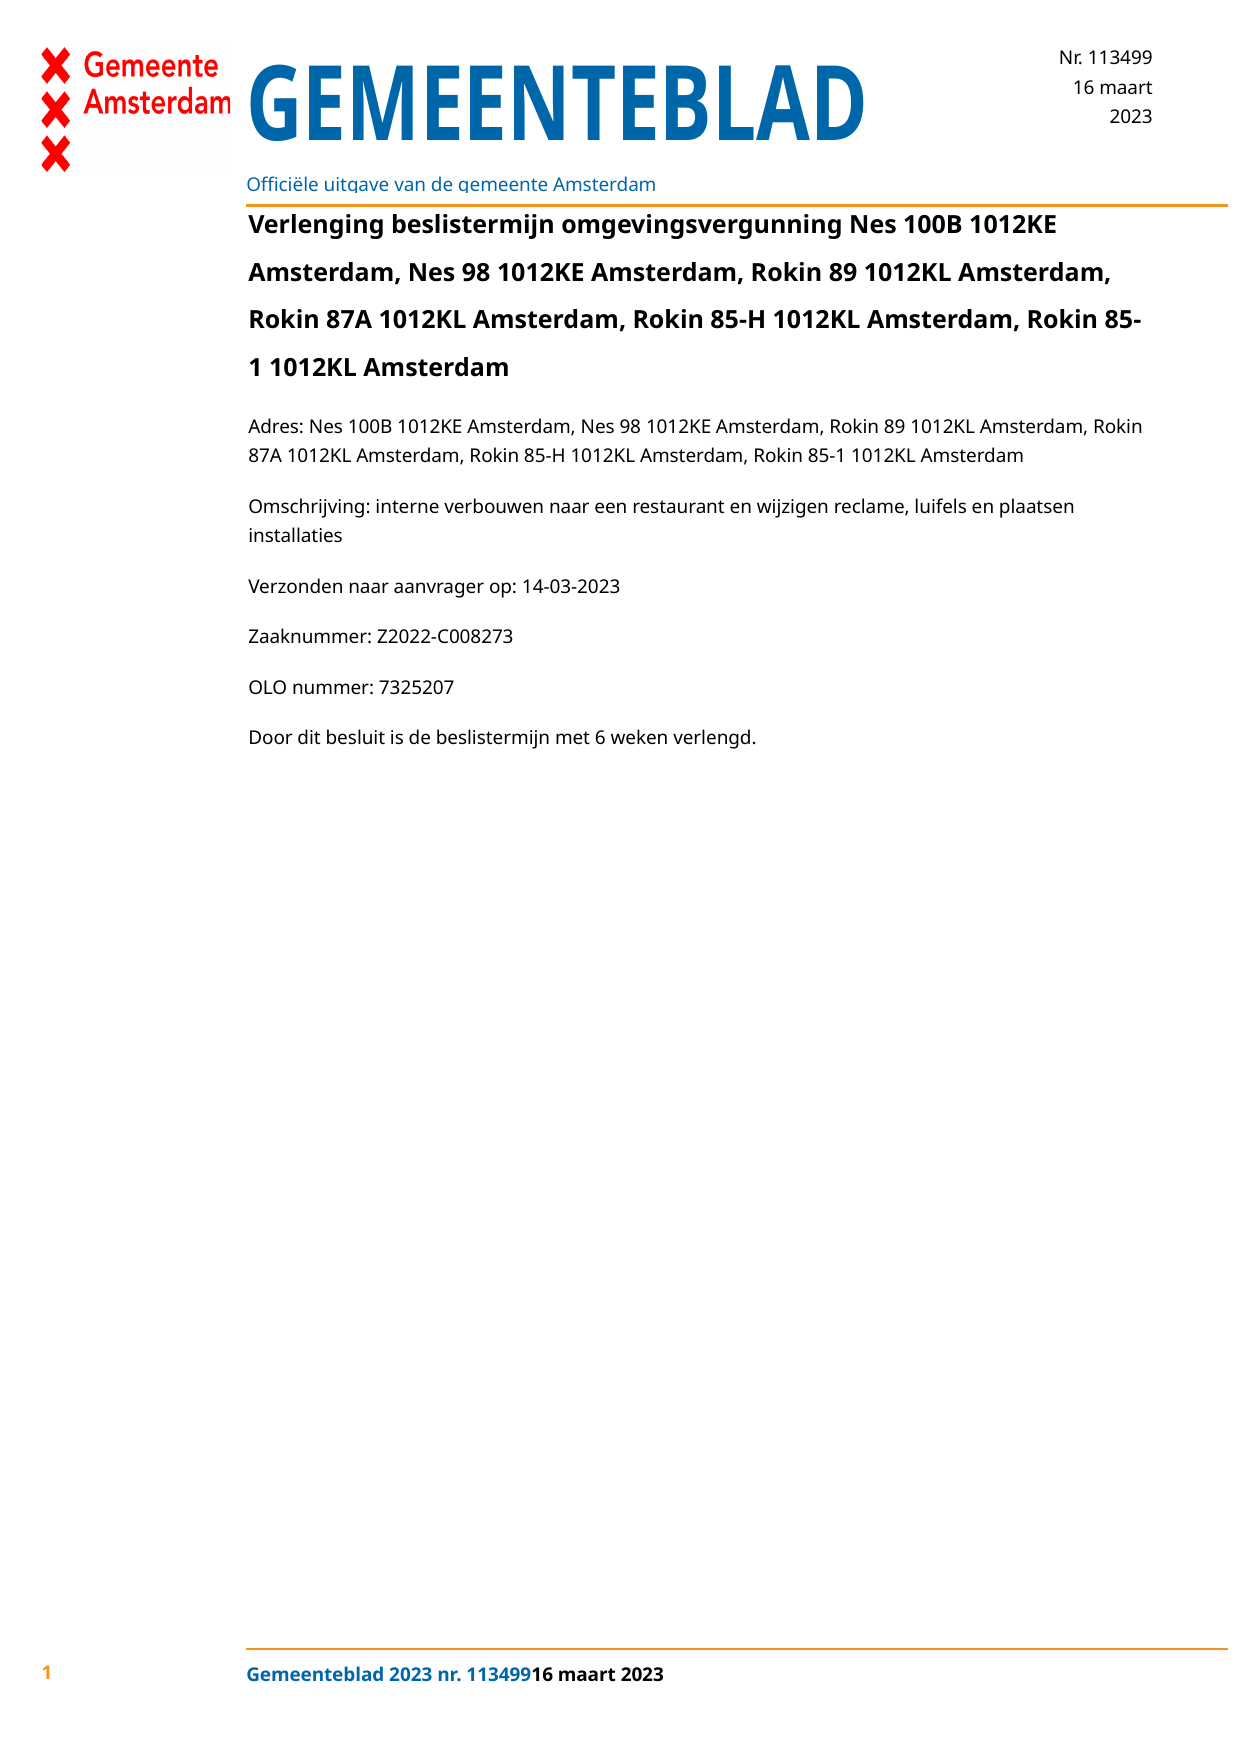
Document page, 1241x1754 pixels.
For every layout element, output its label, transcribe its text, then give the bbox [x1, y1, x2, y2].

text Zaaknummer: Z2022-C008273 [248, 623, 1152, 649]
text Verzonden naar aanvrager op: 14-03-2023 [248, 573, 1152, 599]
text Omschrijving: interne verbouwen naar een restaurant en wijzigen reclame, luifels en plaatsen installaties [248, 493, 1152, 548]
picture [41, 47, 231, 172]
text Adres: Nes 100B 1012KE Amsterdam, Nes 98 1012KE Amsterdam, Rokin 89 1012KL Amsterdam, Rokin 87A 1012KL Amsterdam, Rokin 85-H 1012KL Amsterdam, Rokin 85-1 1012KL Amsterdam [248, 413, 1152, 468]
text OLO nummer: 7325207 [248, 674, 1152, 700]
text Door dit besluit is de beslistermijn met 6 weken verlengd. [248, 724, 1152, 750]
text Verlenging beslistermijn omgevingsvergunning Nes 100B 1012KE Amsterdam, Nes 98 1012KE Amsterdam, Rokin 89 1012KL Amsterdam, Rokin 87A 1012KL Amsterdam, Rokin 85-H 1012KL Amsterdam, Rokin 85-1 1012KL Amsterdam [248, 207, 1152, 384]
